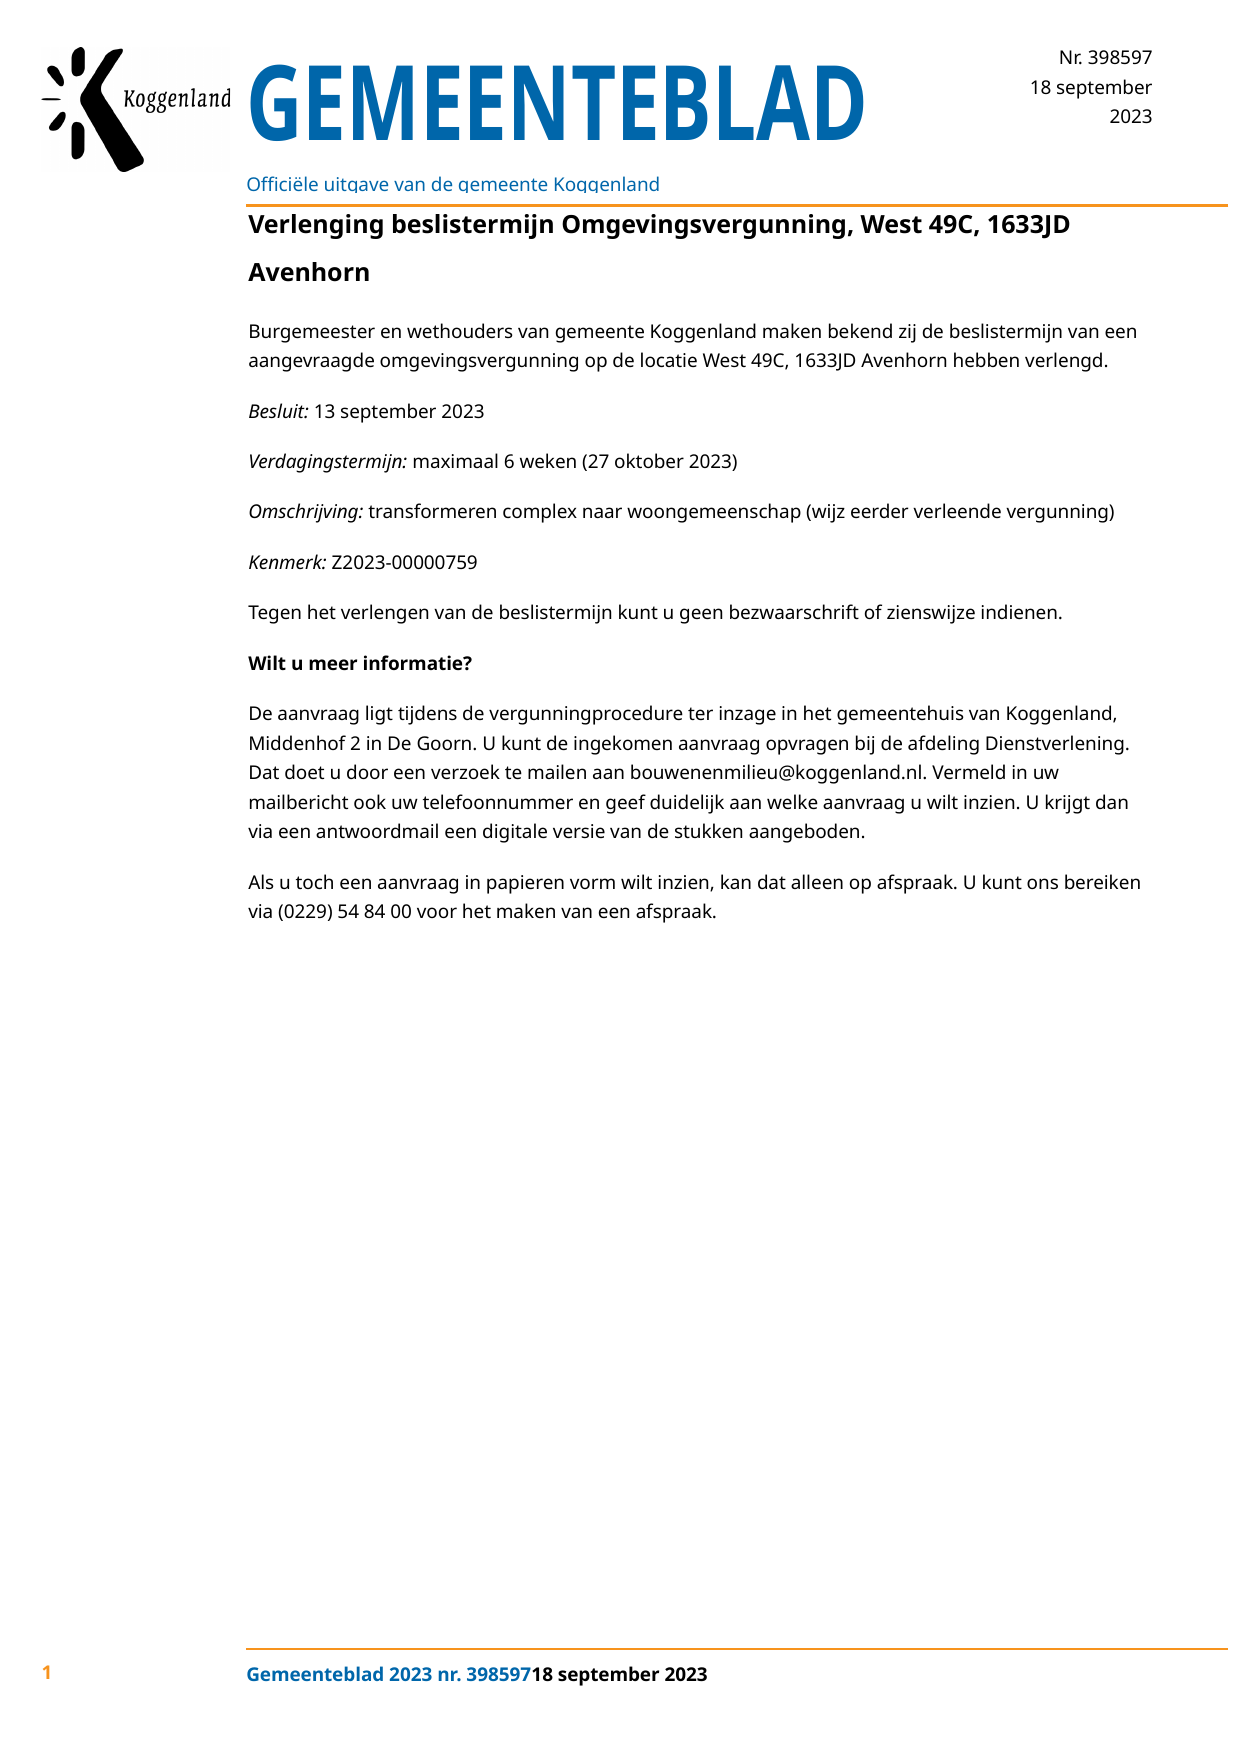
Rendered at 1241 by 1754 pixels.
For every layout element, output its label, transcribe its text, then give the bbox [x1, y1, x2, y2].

text Verlenging beslistermijn Omgevingsvergunning, West 49C, 1633JD Avenhorn [248, 207, 1152, 288]
picture [41, 47, 231, 172]
text Wilt u meer informatie? [248, 650, 1152, 676]
text Omschrijving: transformeren complex naar woongemeenschap (wijz eerder verleende vergunning) [248, 499, 1152, 524]
text Tegen het verlengen van de beslistermijn kunt u geen bezwaarschrift of zienswijze indienen. [248, 599, 1152, 625]
text Besluit: 13 september 2023 [248, 398, 1152, 424]
text De aanvraag ligt tijdens de vergunningprocedure ter inzage in het gemeentehuis van Koggenland, Middenhof 2 in De Goorn. U kunt de ingekomen aanvraag opvragen bij de afdeling Dienstverlening. Dat doet u door een verzoek te mailen aan bouwenenmilieu@koggenland.nl. Vermeld in uw mailbericht ook uw telefoonnummer en geef duidelijk aan welke aanvraag u wilt inzien. U krijgt dan via een antwoordmail een digitale versie van de stukken aangeboden. [248, 700, 1152, 844]
text Burgemeester en wethouders van gemeente Koggenland maken bekend zij de beslistermijn van een aangevraagde omgevingsvergunning op de locatie West 49C, 1633JD Avenhorn hebben verlengd. [248, 318, 1152, 373]
text Kenmerk: Z2023-00000759 [248, 549, 1152, 575]
text Als u toch een aanvraag in papieren vorm wilt inzien, kan dat alleen op afspraak. U kunt ons bereiken via (0229) 54 84 00 voor het maken van een afspraak. [248, 869, 1152, 924]
text Verdagingstermijn: maximaal 6 weken (27 oktober 2023) [248, 448, 1152, 474]
